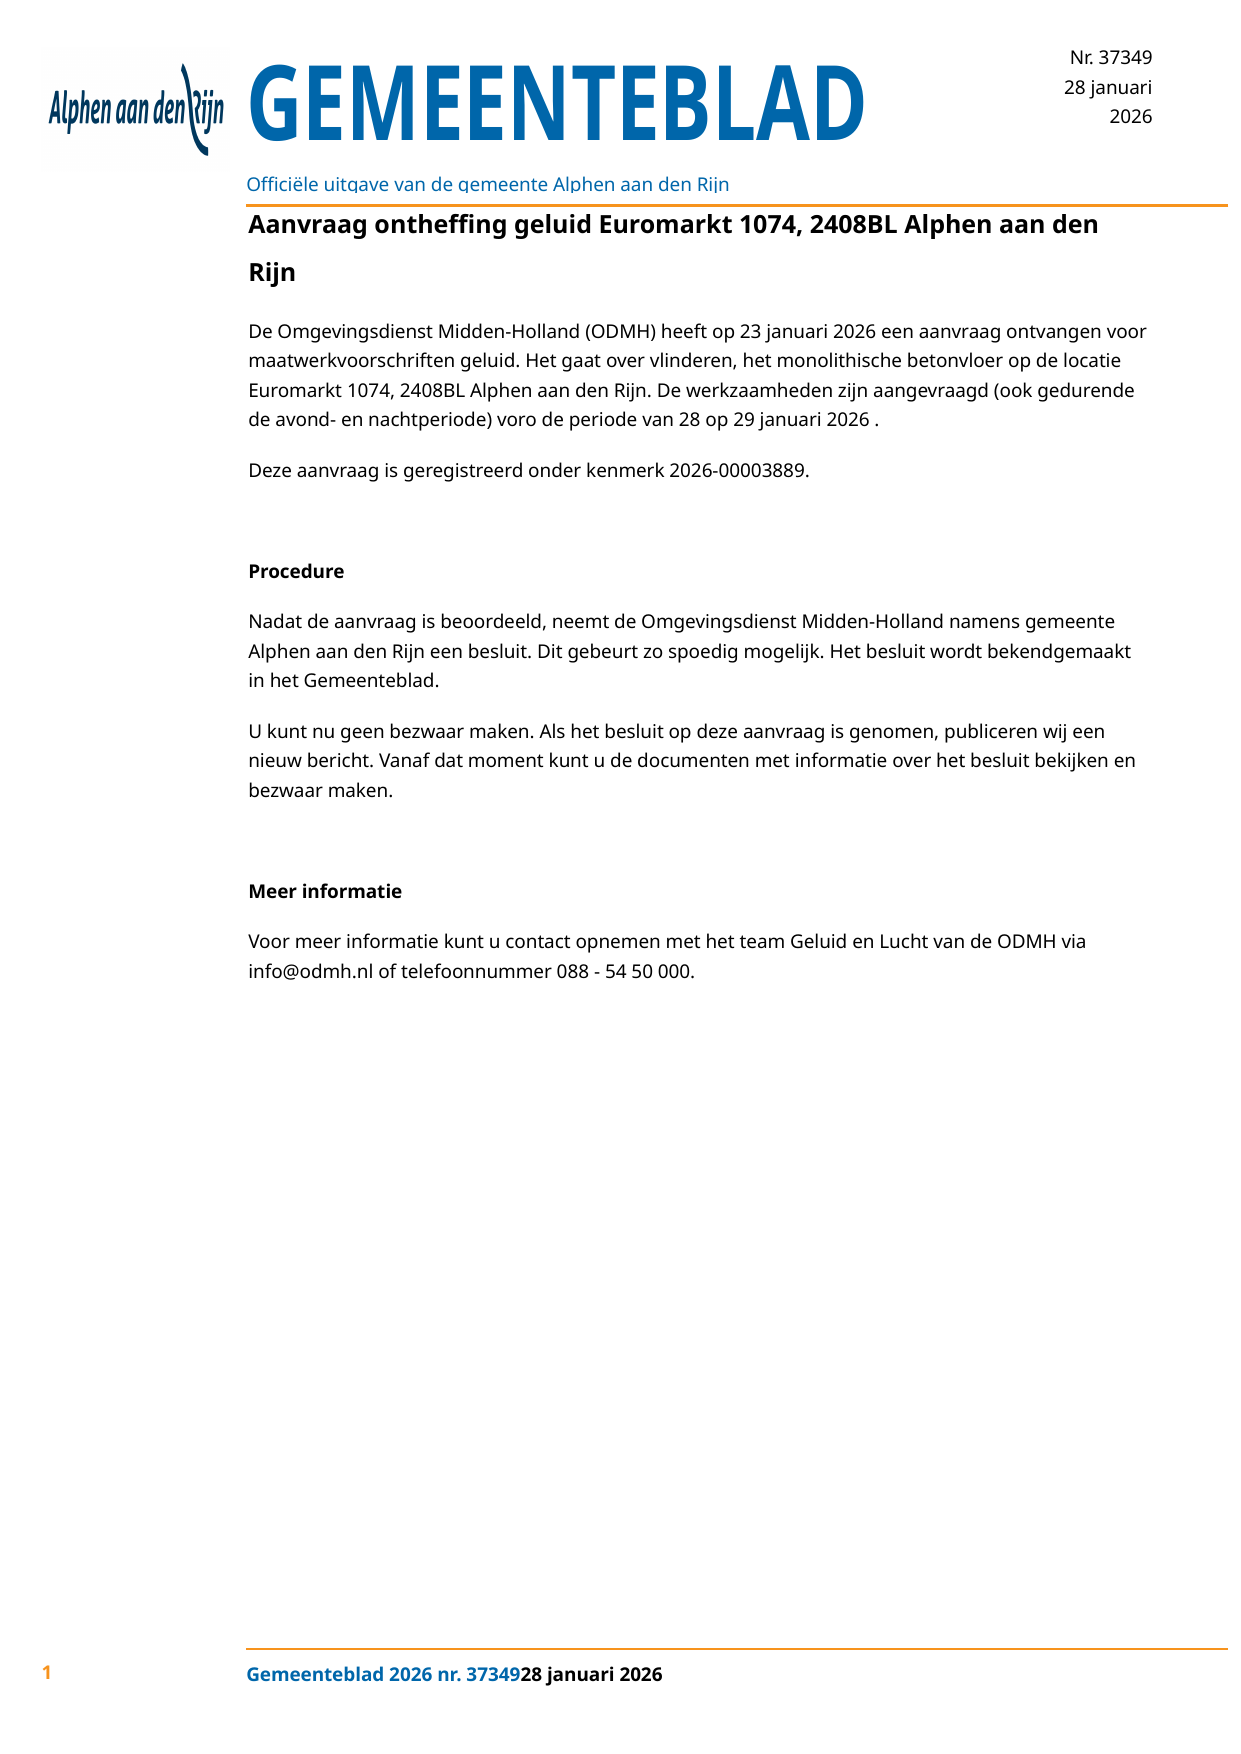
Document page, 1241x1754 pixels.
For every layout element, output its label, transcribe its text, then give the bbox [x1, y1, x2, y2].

text Meer informatie [248, 878, 1152, 904]
text Aanvraag ontheffing geluid Euromarkt 1074, 2408BL Alphen aan den Rijn [248, 207, 1152, 288]
text U kunt nu geen bezwaar maken. Als het besluit op deze aanvraag is genomen, publiceren wij een nieuw bericht. Vanaf dat moment kunt u de documenten met informatie over het besluit bekijken en bezwaar maken. [248, 718, 1152, 803]
picture [41, 47, 231, 172]
text Deze aanvraag is geregistreerd onder kenmerk 2026-00003889. [248, 457, 1152, 483]
text Voor meer informatie kunt u contact opnemen met het team Geluid en Lucht van de ODMH via info@odmh.nl of telefoonnummer 088 - 54 50 000. [248, 928, 1152, 984]
text Nadat de aanvraag is beoordeeld, neemt de Omgevingsdienst Midden-Holland namens gemeente Alphen aan den Rijn een besluit. Dit gebeurt zo spoedig mogelijk. Het besluit wordt bekendgemaakt in het Gemeenteblad. [248, 608, 1152, 693]
text Procedure [248, 558, 1152, 584]
text De Omgevingsdienst Midden-Holland (ODMH) heeft op 23 januari 2026 een aanvraag ontvangen voor maatwerkvoorschriften geluid. Het gaat over vlinderen, het monolithische betonvloer op de locatie Euromarkt 1074, 2408BL Alphen aan den Rijn. De werkzaamheden zijn aangevraagd (ook gedurende de avond- en nachtperiode) voro de periode van 28 op 29 januari 2026 . [248, 318, 1152, 432]
